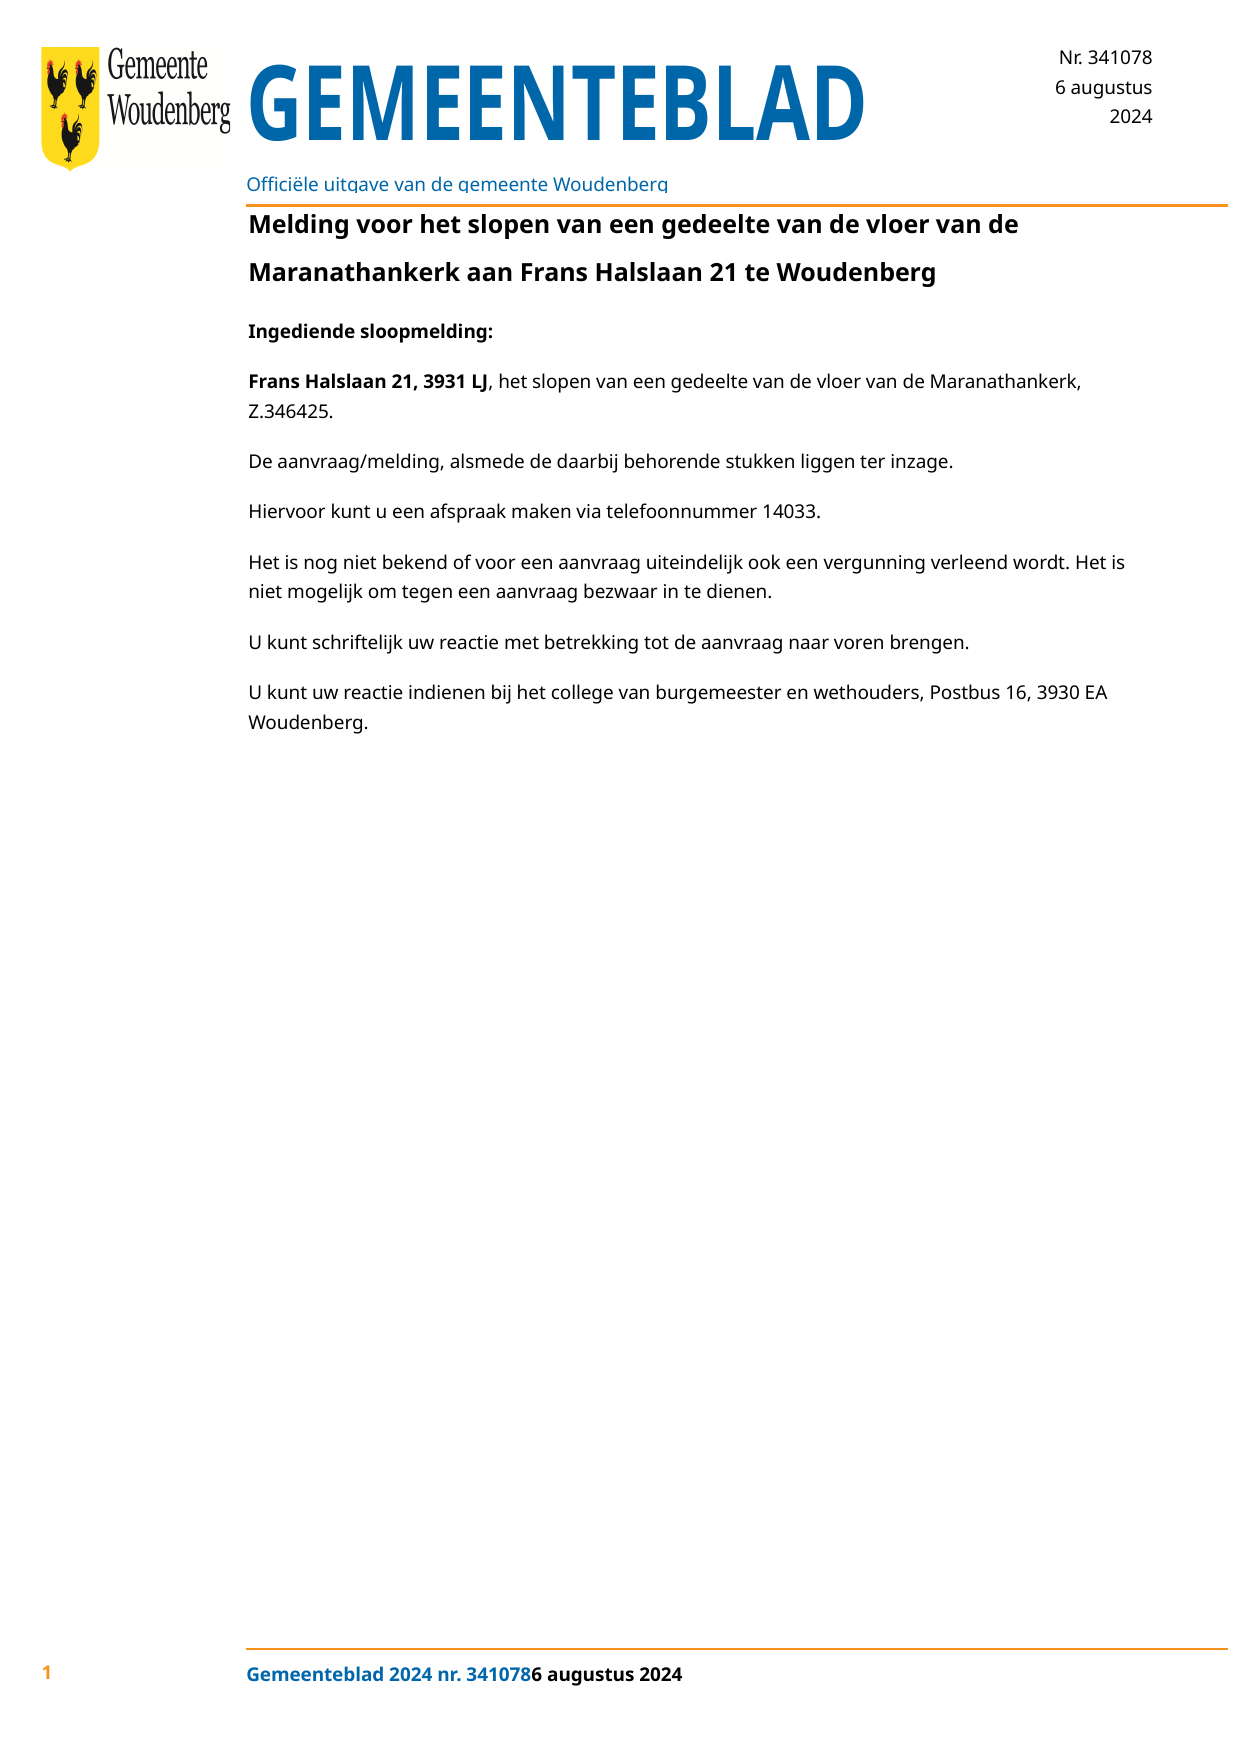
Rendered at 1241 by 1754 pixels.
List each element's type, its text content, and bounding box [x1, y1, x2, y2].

text U kunt uw reactie indienen bij het college van burgemeester en wethouders, Postbus 16, 3930 EA Woudenberg. [248, 679, 1152, 735]
text De aanvraag/melding, alsmede de daarbij behorende stukken liggen ter inzage. [248, 448, 1152, 474]
text Ingediende sloopmelding: [248, 318, 1152, 344]
picture [41, 47, 231, 172]
text U kunt schriftelijk uw reactie met betrekking tot de aanvraag naar voren brengen. [248, 629, 1152, 655]
text Frans Halslaan 21, 3931 LJ, het slopen van een gedeelte van de vloer van de Maranathankerk, Z.346425. [248, 368, 1152, 424]
text Hiervoor kunt u een afspraak maken via telefoonnummer 14033. [248, 499, 1152, 524]
text Het is nog niet bekend of voor een aanvraag uiteindelijk ook een vergunning verleend wordt. Het is niet mogelijk om tegen een aanvraag bezwaar in te dienen. [248, 549, 1152, 604]
text Melding voor het slopen van een gedeelte van de vloer van de Maranathankerk aan Frans Halslaan 21 te Woudenberg [248, 207, 1152, 288]
